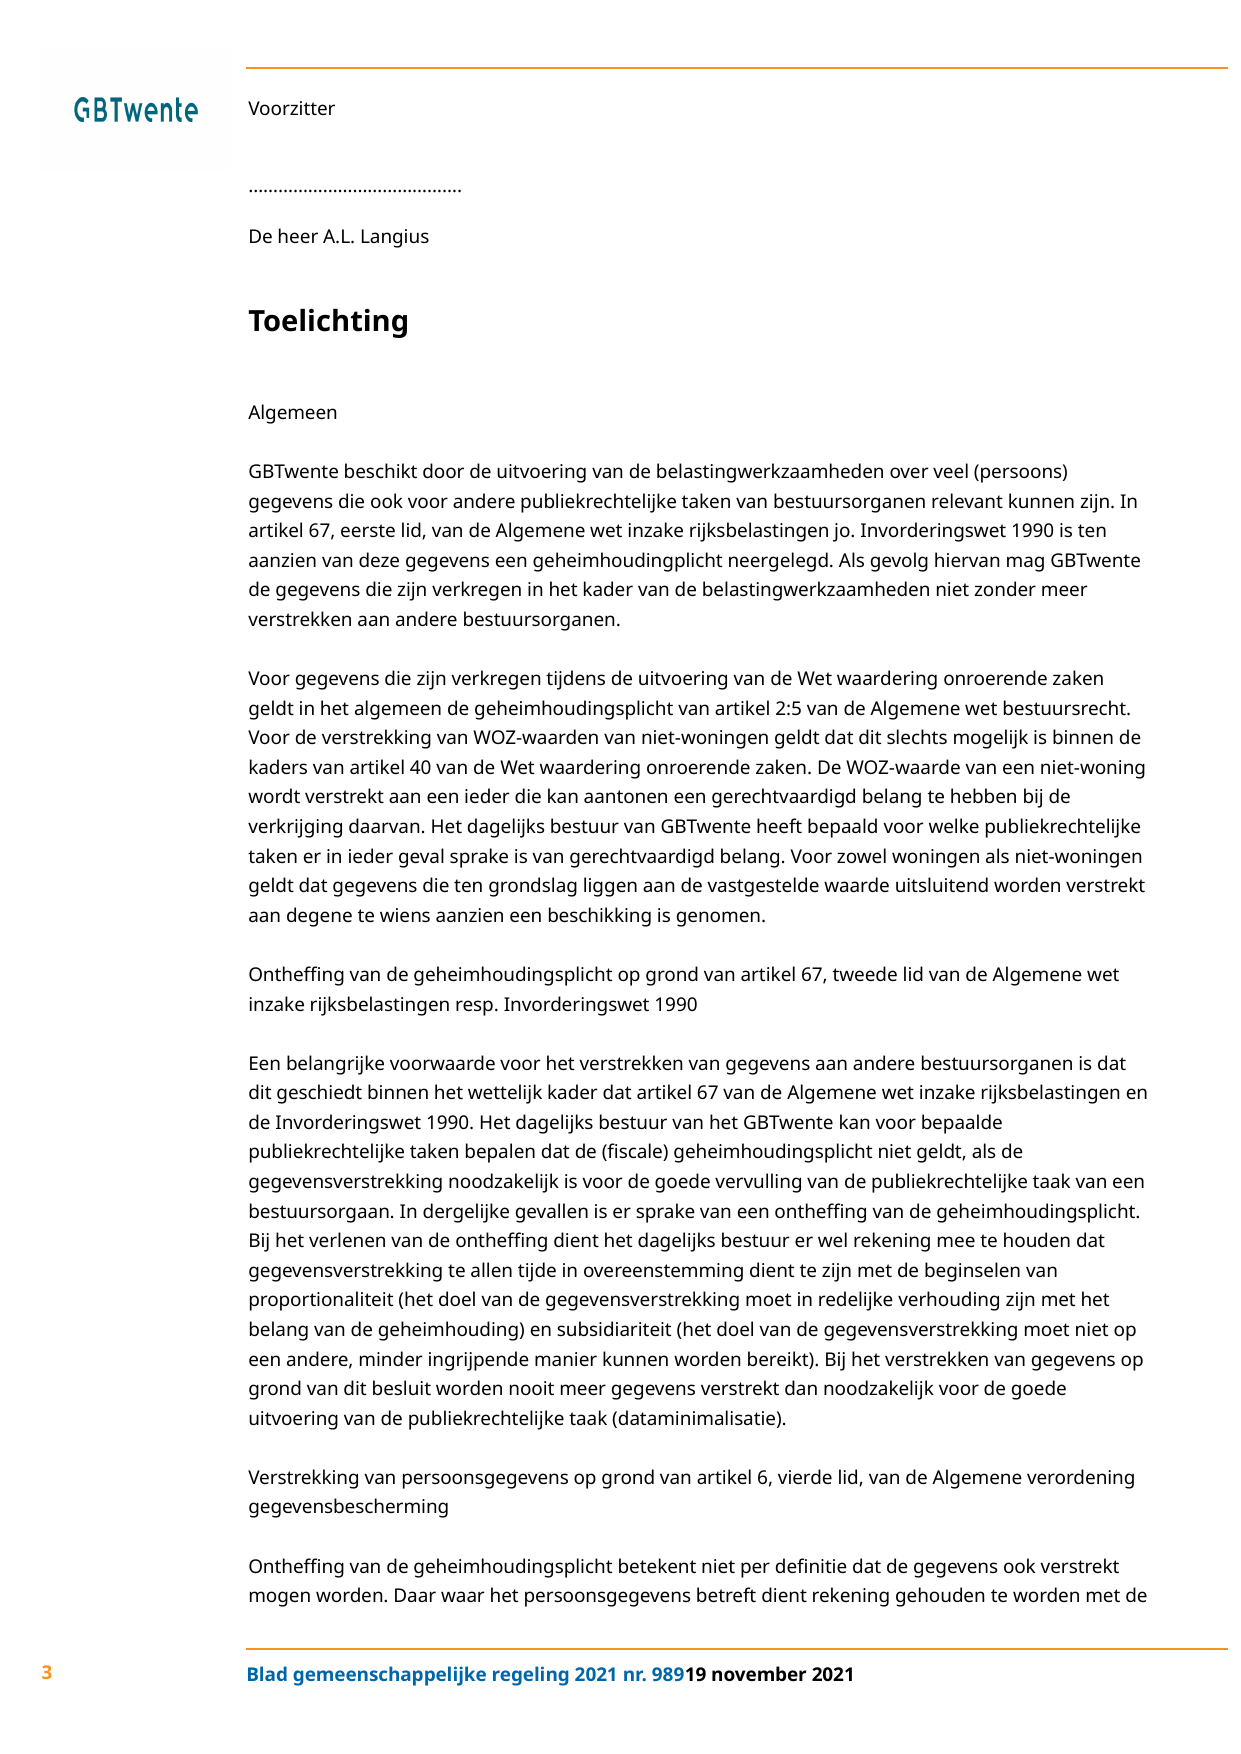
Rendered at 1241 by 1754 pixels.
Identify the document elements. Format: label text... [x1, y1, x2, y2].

text Algemeen [248, 399, 1152, 425]
text De heer A.L. Langius [248, 223, 1152, 249]
text Voor gegevens die zijn verkregen tijdens de uitvoering van de Wet waardering onroerende zaken geldt in het algemeen de geheimhoudingsplicht van artikel 2:5 van de Algemene wet bestuursrecht. Voor de verstrekking van WOZ-waarden van niet-woningen geldt dat dit slechts mogelijk is binnen de kaders van artikel 40 van de Wet waardering onroerende zaken. De WOZ-waarde van een niet-woning wordt verstrekt aan een ieder die kan aantonen een gerechtvaardigd belang te hebben bij de verkrijging daarvan. Het dagelijks bestuur van GBTwente heeft bepaald voor welke publiekrechtelijke taken er in ieder geval sprake is van gerechtvaardigd belang. Voor zowel woningen als niet-woningen geldt dat gegevens die ten grondslag liggen aan de vastgestelde waarde uitsluitend worden verstrekt aan degene te wiens aanzien een beschikking is genomen. [248, 665, 1152, 928]
text Ontheffing van de geheimhoudingsplicht betekent niet per definitie dat de gegevens ook verstrekt mogen worden. Daar waar het persoonsgegevens betreft dient rekening gehouden te worden met de [248, 1553, 1152, 1608]
text Toelichting [248, 301, 1152, 340]
text Bij het verlenen van de ontheffing dient het dagelijks bestuur er wel rekening mee te houden dat gegevensverstrekking te allen tijde in overeenstemming dient te zijn met de beginselen van proportionaliteit (het doel van de gegevensverstrekking moet in redelijke verhouding zijn met het belang van de geheimhouding) en subsidiariteit (het doel van de gegevensverstrekking moet niet op een andere, minder ingrijpende manier kunnen worden bereikt). Bij het verstrekken van gegevens op grond van dit besluit worden nooit meer gegevens verstrekt dan noodzakelijk voor de goede uitvoering van de publiekrechtelijke taak (dataminimalisatie). [248, 1227, 1152, 1431]
text Een belangrijke voorwaarde voor het verstrekken van gegevens aan andere bestuursorganen is dat dit geschiedt binnen het wettelijk kader dat artikel 67 van de Algemene wet inzake rijksbelastingen en de Invorderingswet 1990. Het dagelijks bestuur van het GBTwente kan voor bepaalde publiekrechtelijke taken bepalen dat de (fiscale) geheimhoudingsplicht niet geldt, als de gegevensverstrekking noodzakelijk is voor de goede vervulling van de publiekrechtelijke taak van een bestuursorgaan. In dergelijke gevallen is er sprake van een ontheffing van de geheimhoudingsplicht. [248, 1050, 1152, 1223]
text Verstrekking van persoonsgegevens op grond van artikel 6, vierde lid, van de Algemene verordening gegevensbescherming [248, 1464, 1152, 1519]
text ……………………………………. [248, 172, 1152, 198]
text Ontheffing van de geheimhoudingsplicht op grond van artikel 67, tweede lid van de Algemene wet inzake rijksbelastingen resp. Invorderingswet 1990 [248, 961, 1152, 1016]
text Voorzitter [248, 95, 1152, 121]
picture [41, 47, 231, 172]
text GBTwente beschikt door de uitvoering van de belastingwerkzaamheden over veel (persoons) gegevens die ook voor andere publiekrechtelijke taken van bestuursorganen relevant kunnen zijn. In artikel 67, eerste lid, van de Algemene wet inzake rijksbelastingen jo. Invorderingswet 1990 is ten aanzien van deze gegevens een geheimhoudingplicht neergelegd. Als gevolg hiervan mag GBTwente de gegevens die zijn verkregen in het kader van de belastingwerkzaamheden niet zonder meer verstrekken aan andere bestuursorganen. [248, 458, 1152, 632]
